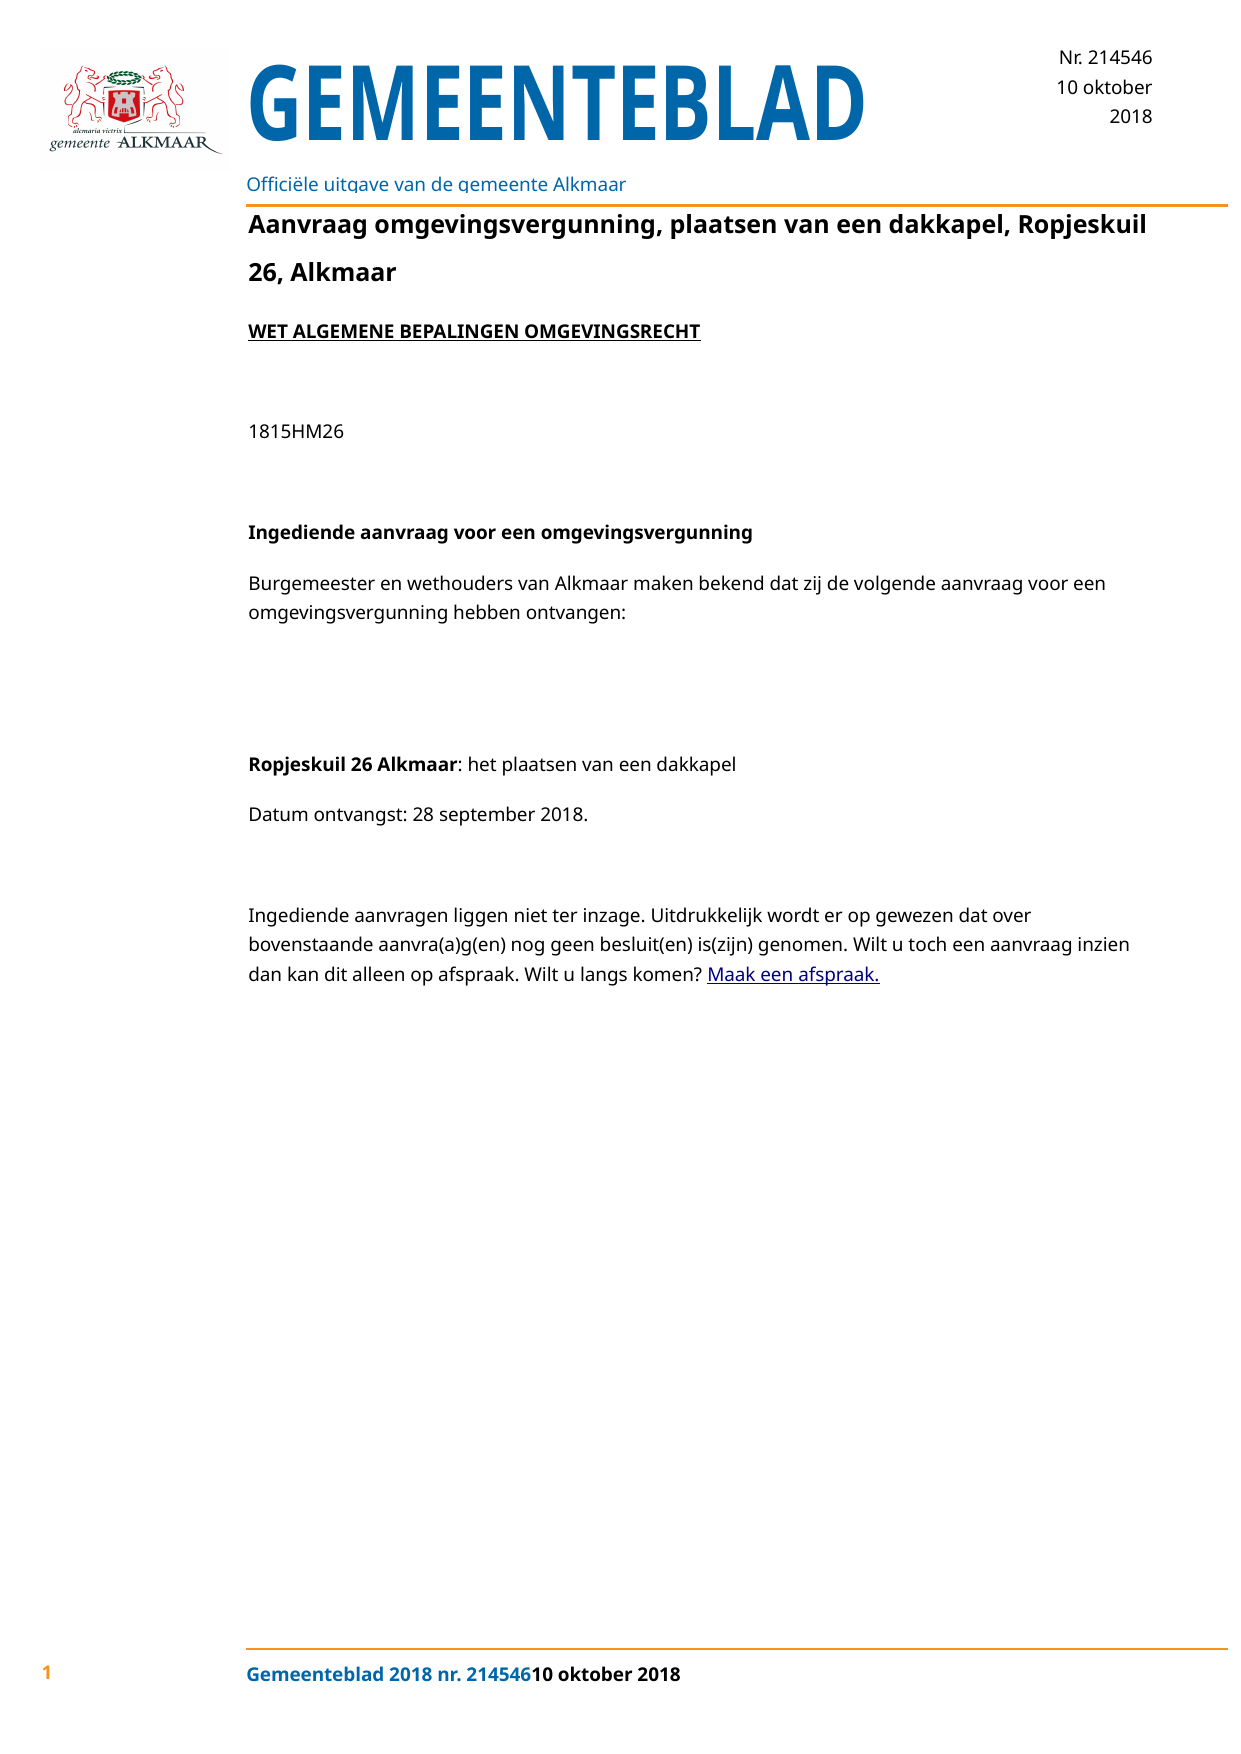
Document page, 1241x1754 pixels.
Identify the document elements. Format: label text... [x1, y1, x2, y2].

picture [41, 47, 231, 172]
text Ingediende aanvragen liggen niet ter inzage. Uitdrukkelijk wordt er op gewezen dat over bovenstaande aanvra(a)g(en) nog geen besluit(en) is(zijn) genomen. Wilt u toch een aanvraag inzien dan kan dit alleen op afspraak. Wilt u langs komen? Maak een afspraak. [248, 902, 1152, 987]
text Burgemeester en wethouders van Alkmaar maken bekend dat zij de volgende aanvraag voor een omgevingsvergunning hebben ontvangen: [248, 570, 1152, 625]
text Datum ontvangst: 28 september 2018. [248, 801, 1152, 827]
text Ingediende aanvraag voor een omgevingsvergunning [248, 519, 1152, 545]
text 1815HM26 [248, 419, 1152, 444]
text Aanvraag omgevingsvergunning, plaatsen van een dakkapel, Ropjeskuil 26, Alkmaar [248, 207, 1152, 288]
text Ropjeskuil 26 Alkmaar: het plaatsen van een dakkapel [248, 751, 1152, 777]
text WET ALGEMENE BEPALINGEN OMGEVINGSRECHT [248, 318, 1152, 344]
